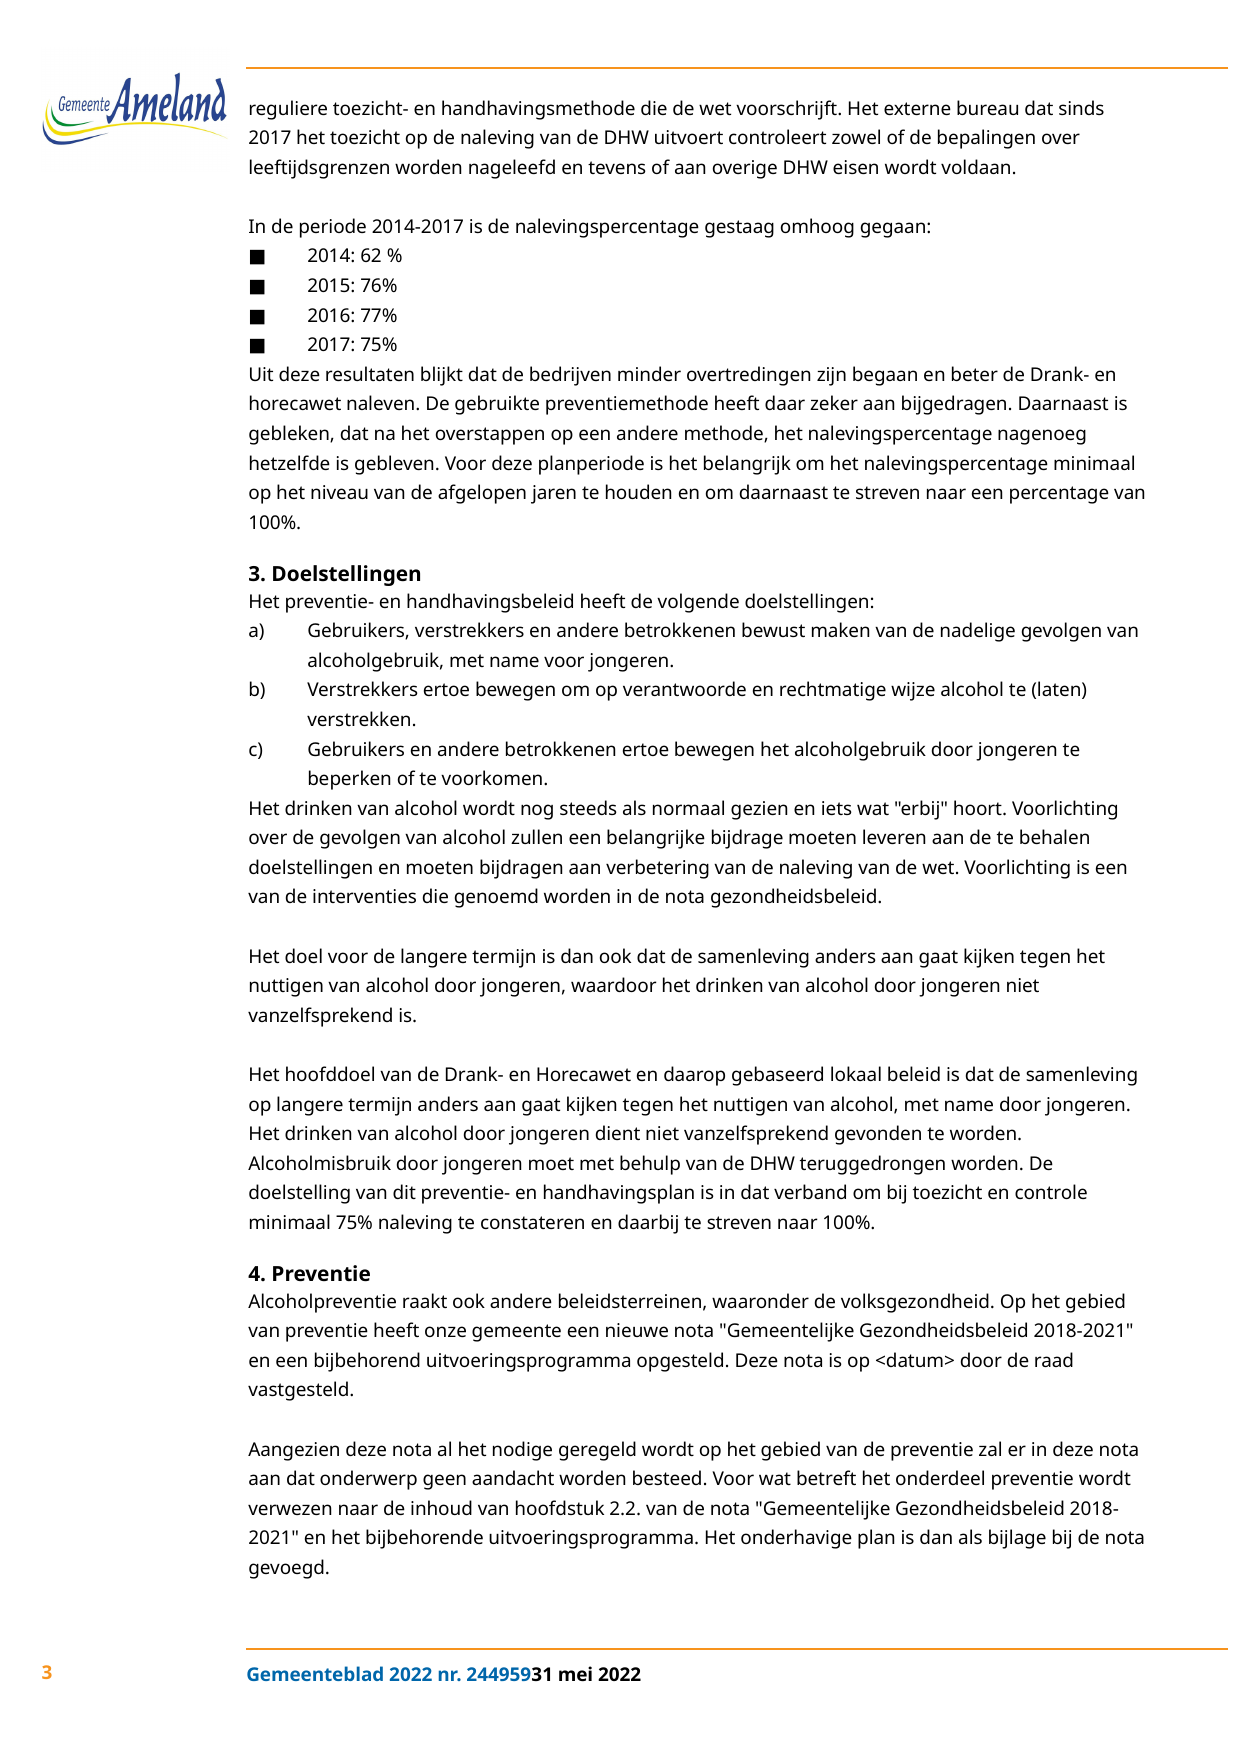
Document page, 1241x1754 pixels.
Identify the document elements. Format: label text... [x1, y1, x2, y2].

list Verstrekkers ertoe bewegen om op verantwoorde en rechtmatige wijze alcohol te (laten) verstrekken. [248, 677, 1152, 732]
text Het drinken van alcohol wordt nog steeds als normaal gezien en iets wat "erbij" hoort. Voorlichting over de gevolgen van alcohol zullen een belangrijke bijdrage moeten leveren aan de te behalen doelstellingen en moeten bijdragen aan verbetering van de naleving van de wet. Voorlichting is een van de interventies die genoemd worden in de nota gezondheidsbeleid. [248, 795, 1152, 909]
text Aangezien deze nota al het nodige geregeld wordt op het gebied van de preventie zal er in deze nota aan dat onderwerp geen aandacht worden besteed. Voor wat betreft het onderdeel preventie wordt verwezen naar de inhoud van hoofdstuk 2.2. van de nota "Gemeentelijke Gezondheidsbeleid 2018-2021" en het bijbehorende uitvoeringsprogramma. Het onderhavige plan is dan als bijlage bij de nota gevoegd. [248, 1436, 1152, 1580]
picture [41, 47, 231, 172]
list 2014: 62 % [248, 243, 1152, 268]
text Het hoofddoel van de Drank- en Horecawet en daarop gebaseerd lokaal beleid is dat de samenleving op langere termijn anders aan gaat kijken tegen het nuttigen van alcohol, met name door jongeren. Het drinken van alcohol door jongeren dient niet vanzelfsprekend gevonden te worden. Alcoholmisbruik door jongeren moet met behulp van de DHW teruggedrongen worden. De doelstelling van dit preventie- en handhavingsplan is in dat verband om bij toezicht en controle minimaal 75% naleving te constateren en daarbij te streven naar 100%. [248, 1061, 1152, 1235]
list 2015: 76% [248, 272, 1152, 298]
list 2016: 77% [248, 302, 1152, 328]
text In de periode 2014-2017 is de nalevingspercentage gestaag omhoog gegaan: [248, 213, 1152, 239]
text Het preventie- en handhavingsbeleid heeft de volgende doelstellingen: [248, 588, 1152, 613]
text 3. Doelstellingen [248, 559, 1152, 588]
text Het doel voor de langere termijn is dan ook dat de samenleving anders aan gaat kijken tegen het nuttigen van alcohol door jongeren, waardoor het drinken van alcohol door jongeren niet vanzelfsprekend is. [248, 943, 1152, 1028]
text Uit deze resultaten blijkt dat de bedrijven minder overtredingen zijn begaan en beter de Drank- en horecawet naleven. De gebruikte preventiemethode heeft daar zeker aan bijgedragen. Daarnaast is gebleken, dat na het overstappen op een andere methode, het nalevingspercentage nagenoeg hetzelfde is gebleven. Voor deze planperiode is het belangrijk om het nalevingspercentage minimaal op het niveau van de afgelopen jaren te houden en om daarnaast te streven naar een percentage van 100%. [248, 361, 1152, 535]
text 4. Preventie [248, 1259, 1152, 1288]
text Alcoholpreventie raakt ook andere beleidsterreinen, waaronder de volksgezondheid. Op het gebied van preventie heeft onze gemeente een nieuwe nota "Gemeentelijke Gezondheidsbeleid 2018-2021" en een bijbehorend uitvoeringsprogramma opgesteld. Deze nota is op <datum> door de raad vastgesteld. [248, 1288, 1152, 1402]
list Gebruikers en andere betrokkenen ertoe bewegen het alcoholgebruik door jongeren te beperken of te voorkomen. [248, 736, 1152, 791]
text reguliere toezicht- en handhavingsmethode die de wet voorschrijft. Het externe bureau dat sinds 2017 het toezicht op de naleving van de DHW uitvoert controleert zowel of de bepalingen over leeftijdsgrenzen worden nageleefd en tevens of aan overige DHW eisen wordt voldaan. [248, 95, 1152, 180]
list Gebruikers, verstrekkers en andere betrokkenen bewust maken van de nadelige gevolgen van alcoholgebruik, met name voor jongeren. [248, 617, 1152, 673]
list 2017: 75% [248, 331, 1152, 357]
